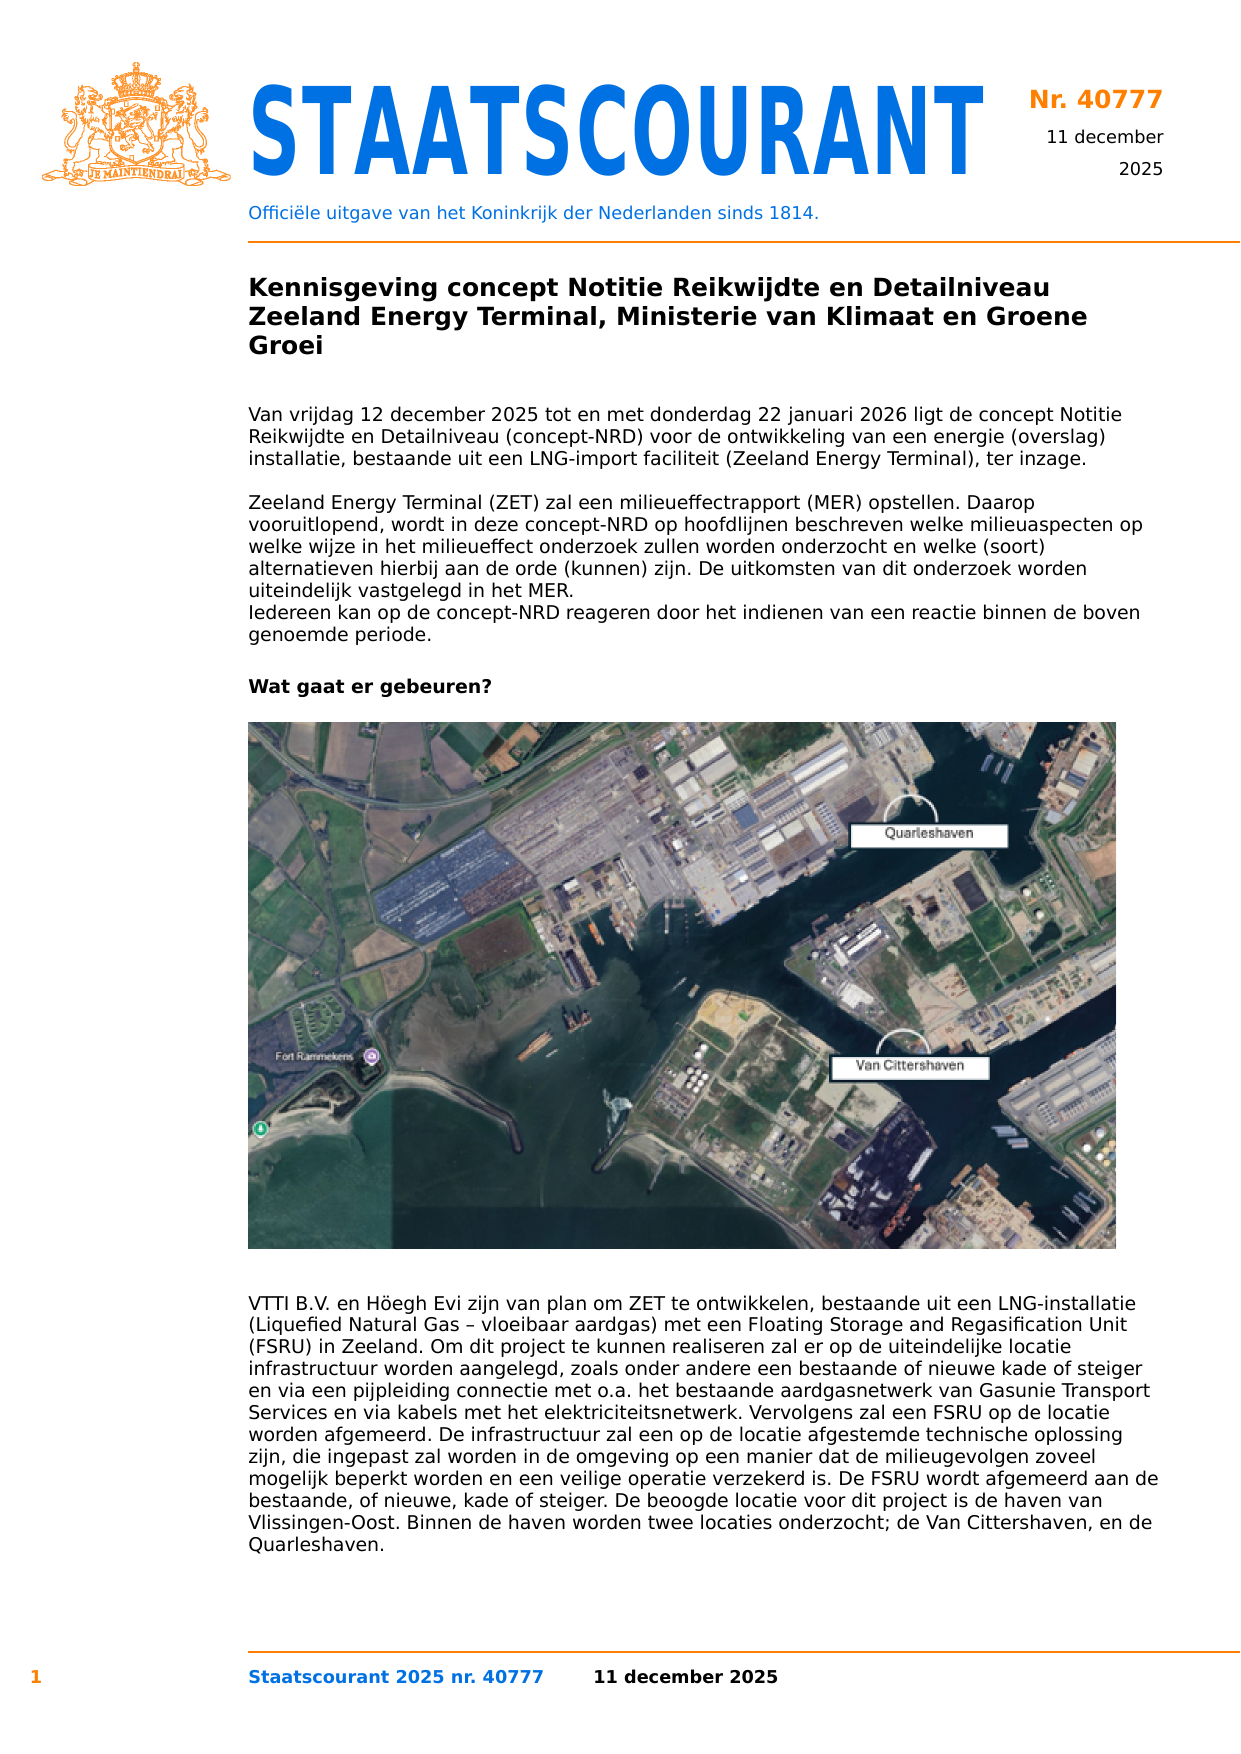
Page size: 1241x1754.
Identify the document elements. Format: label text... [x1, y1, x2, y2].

text Van vrijdag 12 december 2025 tot en met donderdag 22 januari 2026 ligt de concept Notitie Reikwijdte en Detailniveau (concept-NRD) voor de ontwikkeling van een energie (overslag) installatie, bestaande uit een LNG-import faciliteit (Zeeland Energy Terminal), ter inzage. [248, 404, 1163, 470]
picture [41, 62, 231, 186]
text VTTI B.V. en Höegh Evi zijn van plan om ZET te ontwikkelen, bestaande uit een LNG-installatie (Liquefied Natural Gas – vloeibaar aardgas) met een Floating Storage and Regasification Unit (FSRU) in Zeeland. Om dit project te kunnen realiseren zal er op de uiteindelijke locatie infrastructuur worden aangelegd, zoals onder andere een bestaande of nieuwe kade of steiger en via een pijpleiding connectie met o.a. het bestaande aardgasnetwerk van Gasunie Transport Services en via kabels met het elektriciteitsnetwerk. Vervolgens zal een FSRU op de locatie worden afgemeerd. De infrastructuur zal een op de locatie afgestemde technische oplossing zijn, die ingepast zal worden in de omgeving op een manier dat de milieugevolgen zoveel mogelijk beperkt worden en een veilige operatie verzekerd is. De FSRU wordt afgemeerd aan de bestaande, of nieuwe, kade of steiger. De beoogde locatie voor dit project is de haven van Vlissingen-Oost. Binnen de haven worden twee locaties onderzocht; de Van Cittershaven, en de Quarleshaven. [248, 1292, 1163, 1556]
table_header Nr. 40777 [998, 62, 1240, 121]
table_cell 11 december [998, 121, 1240, 153]
subtitle Kennisgeving concept Notitie Reikwijdte en Detailniveau Zeeland Energy Terminal, Ministerie van Klimaat en Groene Groei [248, 273, 1163, 361]
picture [248, 722, 1117, 1249]
text Iedereen kan op de concept-NRD reageren door het indienen van een reactie binnen de boven genoemde periode. [248, 602, 1163, 646]
table_cell 2025 [998, 153, 1240, 203]
subtitle Wat gaat er gebeuren? [248, 676, 1163, 698]
table_header [25, 62, 248, 241]
table_cell Officiële uitgave van het Koninkrijk der Nederlanden sinds 1814. [248, 203, 1240, 241]
text Zeeland Energy Terminal (ZET) zal een milieueffectrapport (MER) opstellen. Daarop vooruitlopend, wordt in deze concept-NRD op hoofdlijnen beschreven welke milieuaspecten op welke wijze in het milieueffect onderzoek zullen worden onderzocht en welke (soort) alternatieven hierbij aan de orde (kunnen) zijn. De uitkomsten van dit onderzoek worden uiteindelijk vastgelegd in het MER. [248, 492, 1163, 602]
table_header STAATSCOURANT [248, 62, 998, 203]
